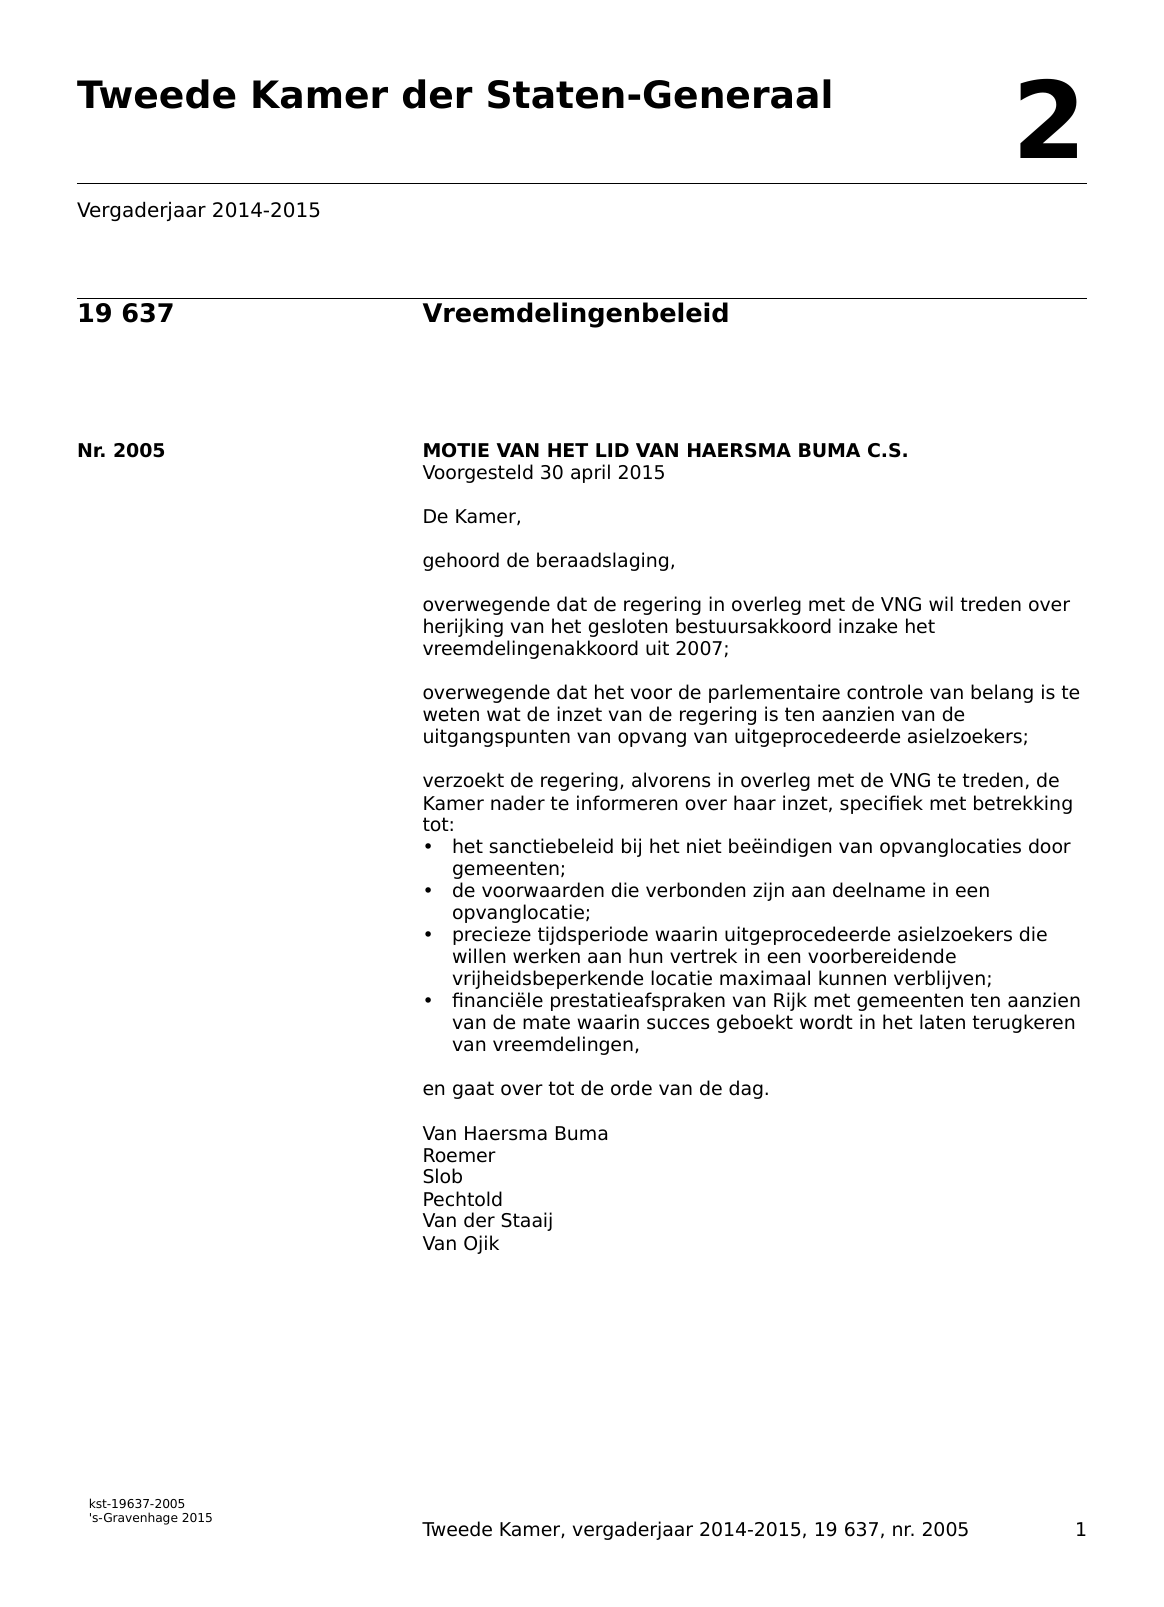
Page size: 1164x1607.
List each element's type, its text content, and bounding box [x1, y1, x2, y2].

text • financiële prestatieafspraken van Rijk met gemeenten ten aanzien van de mate waarin succes geboekt wordt in het laten terugkeren van vreemdelingen, [422, 990, 1087, 1056]
text overwegende dat het voor de parlementaire controle van belang is te weten wat de inzet van de regering is ten aanzien van de uitgangspunten van opvang van uitgeprocedeerde asielzoekers; [422, 682, 1087, 748]
text Voorgesteld 30 april 2015 [422, 462, 1087, 484]
text • precieze tijdsperiode waarin uitgeprocedeerde asielzoekers die willen werken aan hun vertrek in een voorbereidende vrijheidsbeperkende locatie maximaal kunnen verblijven; [422, 924, 1087, 990]
text • de voorwaarden die verbonden zijn aan deelname in een opvanglocatie; [422, 880, 1087, 924]
subtitle 19 637 Vreemdelingenbeleid [77, 299, 1087, 329]
text Van Ojik [422, 1232, 1087, 1254]
text verzoekt de regering, alvorens in overleg met de VNG te treden, de Kamer nader te informeren over haar inzet, specifiek met betrekking tot: [422, 770, 1087, 836]
subtitle Nr. 2005 MOTIE VAN HET LID VAN HAERSMA BUMA C.S. [77, 440, 1087, 462]
table_cell Vergaderjaar 2014-2015 [77, 184, 1087, 298]
table_header Tweede Kamer der Staten-Generaal [77, 59, 886, 183]
table_header 2 [886, 59, 1087, 183]
text Pechtold [422, 1188, 1087, 1210]
text Van Haersma Buma [422, 1122, 1087, 1144]
text De Kamer, [422, 506, 1087, 528]
text Roemer [422, 1144, 1087, 1166]
text overwegende dat de regering in overleg met de VNG wil treden over herijking van het gesloten bestuursakkoord inzake het vreemdelingenakkoord uit 2007; [422, 594, 1087, 660]
text kst-19637-2005 [88, 1497, 323, 1511]
text Slob [422, 1166, 1087, 1188]
text Van der Staaij [422, 1210, 1087, 1232]
text • het sanctiebeleid bij het niet beëindigen van opvanglocaties door gemeenten; [422, 836, 1087, 880]
text 's-Gravenhage 2015 [88, 1511, 323, 1525]
text gehoord de beraadslaging, [422, 550, 1087, 572]
text en gaat over tot de orde van de dag. [422, 1078, 1087, 1100]
